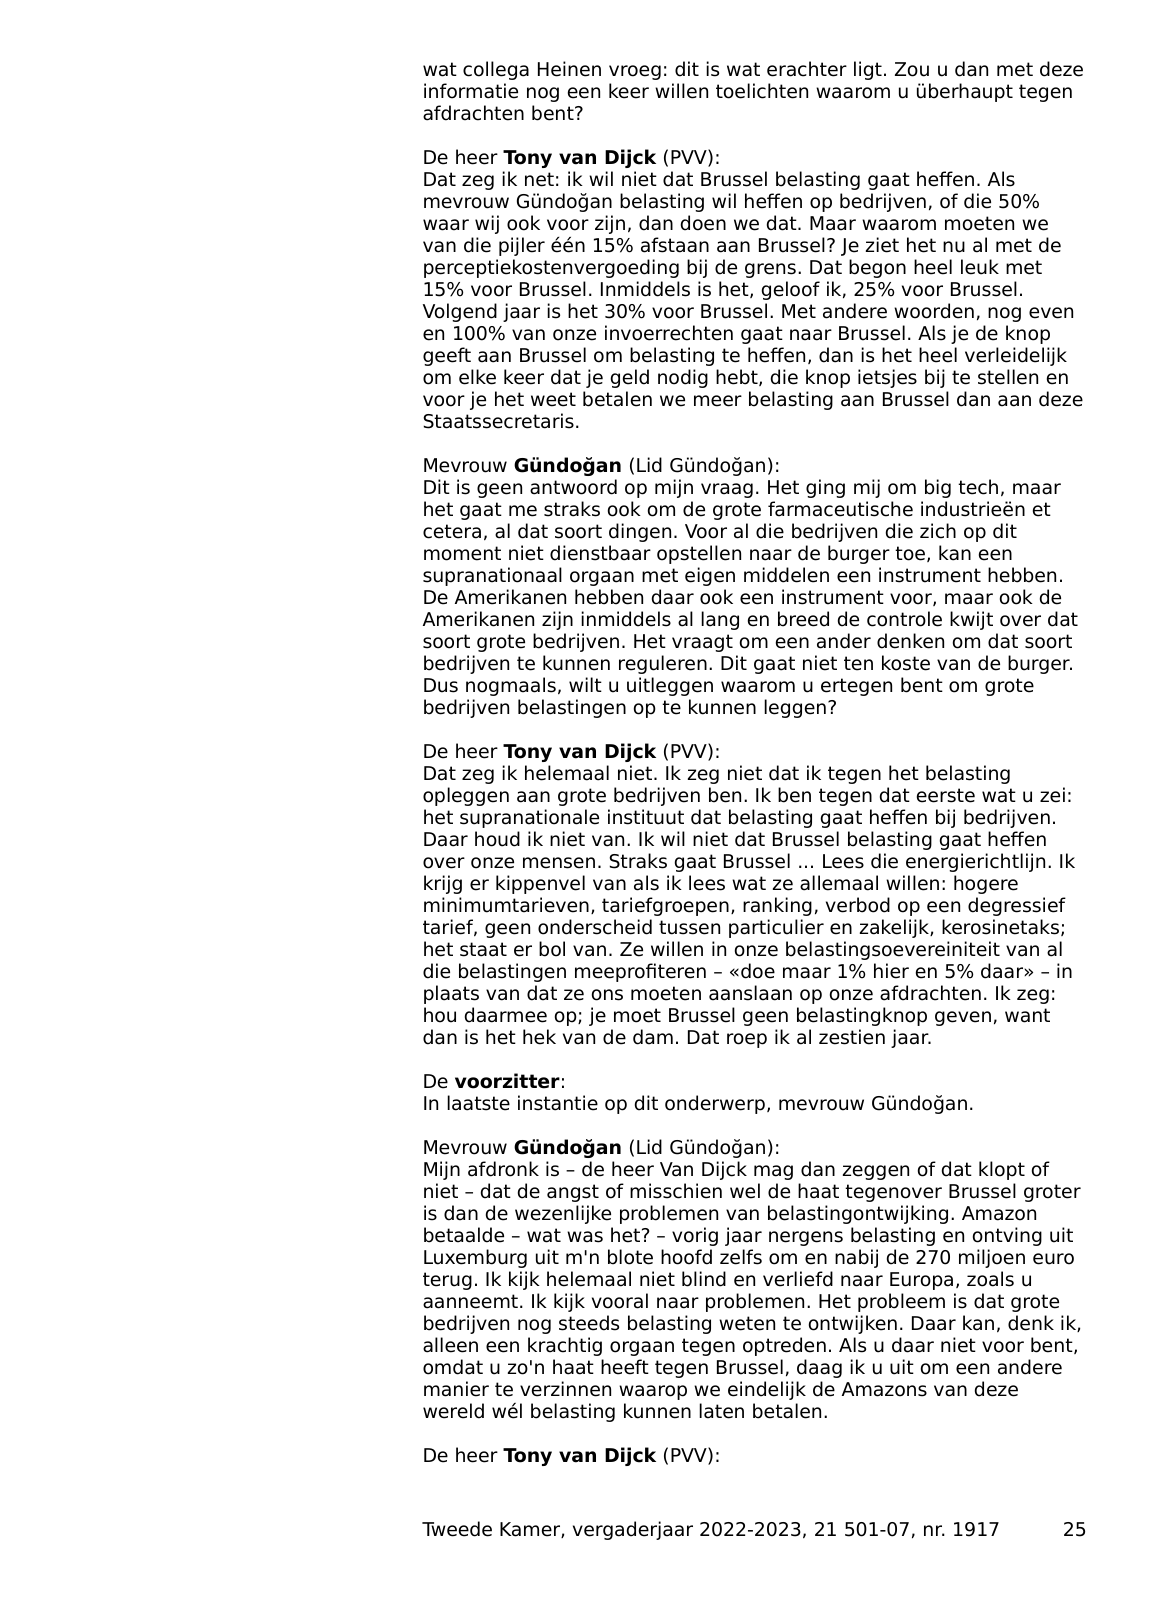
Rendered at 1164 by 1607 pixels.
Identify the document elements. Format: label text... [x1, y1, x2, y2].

text Mevrouw Gündoğan (Lid Gündoğan): [422, 455, 1087, 477]
text De heer Tony van Dijck (PVV): [422, 741, 1087, 763]
text Mijn afdronk is – de heer Van Dijck mag dan zeggen of dat klopt of niet – dat de angst of misschien wel de haat tegenover Brussel groter is dan de wezenlijke problemen van belastingontwijking. Amazon betaalde – wat was het? – vorig jaar nergens belasting en ontving uit Luxemburg uit m'n blote hoofd zelfs om en nabij de 270 miljoen euro terug. Ik kijk helemaal niet blind en verliefd naar Europa, zoals u aanneemt. Ik kijk vooral naar problemen. Het probleem is dat grote bedrijven nog steeds belasting weten te ontwijken. Daar kan, denk ik, alleen een krachtig orgaan tegen optreden. Als u daar niet voor bent, omdat u zo'n haat heeft tegen Brussel, daag ik u uit om een andere manier te verzinnen waarop we eindelijk de Amazons van deze wereld wél belasting kunnen laten betalen. [422, 1159, 1087, 1423]
text Dat zeg ik net: ik wil niet dat Brussel belasting gaat heffen. Als mevrouw Gündoğan belasting wil heffen op bedrijven, of die 50% waar wij ook voor zijn, dan doen we dat. Maar waarom moeten we van die pijler één 15% afstaan aan Brussel? Je ziet het nu al met de perceptiekostenvergoeding bij de grens. Dat begon heel leuk met 15% voor Brussel. Inmiddels is het, geloof ik, 25% voor Brussel. Volgend jaar is het 30% voor Brussel. Met andere woorden, nog even en 100% van onze invoerrechten gaat naar Brussel. Als je de knop geeft aan Brussel om belasting te heffen, dan is het heel verleidelijk om elke keer dat je geld nodig hebt, die knop ietsjes bij te stellen en voor je het weet betalen we meer belasting aan Brussel dan aan deze Staatssecretaris. [422, 169, 1087, 433]
text Dit is geen antwoord op mijn vraag. Het ging mij om big tech, maar het gaat me straks ook om de grote farmaceutische industrieën et cetera, al dat soort dingen. Voor al die bedrijven die zich op dit moment niet dienstbaar opstellen naar de burger toe, kan een supranationaal orgaan met eigen middelen een instrument hebben. De Amerikanen hebben daar ook een instrument voor, maar ook de Amerikanen zijn inmiddels al lang en breed de controle kwijt over dat soort grote bedrijven. Het vraagt om een ander denken om dat soort bedrijven te kunnen reguleren. Dit gaat niet ten koste van de burger. Dus nogmaals, wilt u uitleggen waarom u ertegen bent om grote bedrijven belastingen op te kunnen leggen? [422, 477, 1087, 719]
text In laatste instantie op dit onderwerp, mevrouw Gündoğan. [422, 1093, 1087, 1115]
text Mevrouw Gündoğan (Lid Gündoğan): [422, 1137, 1087, 1159]
text De voorzitter: [422, 1071, 1087, 1093]
text De heer Tony van Dijck (PVV): [422, 1445, 1087, 1467]
text Dat zeg ik helemaal niet. Ik zeg niet dat ik tegen het belasting opleggen aan grote bedrijven ben. Ik ben tegen dat eerste wat u zei: het supranationale instituut dat belasting gaat heffen bij bedrijven. Daar houd ik niet van. Ik wil niet dat Brussel belasting gaat heffen over onze mensen. Straks gaat Brussel ... Lees die energierichtlijn. Ik krijg er kippenvel van als ik lees wat ze allemaal willen: hogere minimumtarieven, tariefgroepen, ranking, verbod op een degressief tarief, geen onderscheid tussen particulier en zakelijk, kerosinetaks; het staat er bol van. Ze willen in onze belastingsoevereiniteit van al die belastingen meeprofiteren – «doe maar 1% hier en 5% daar» – in plaats van dat ze ons moeten aanslaan op onze afdrachten. Ik zeg: hou daarmee op; je moet Brussel geen belastingknop geven, want dan is het hek van de dam. Dat roep ik al zestien jaar. [422, 763, 1087, 1049]
text De heer Tony van Dijck (PVV): [422, 147, 1087, 169]
text wat collega Heinen vroeg: dit is wat erachter ligt. Zou u dan met deze informatie nog een keer willen toelichten waarom u überhaupt tegen afdrachten bent? [422, 59, 1087, 125]
